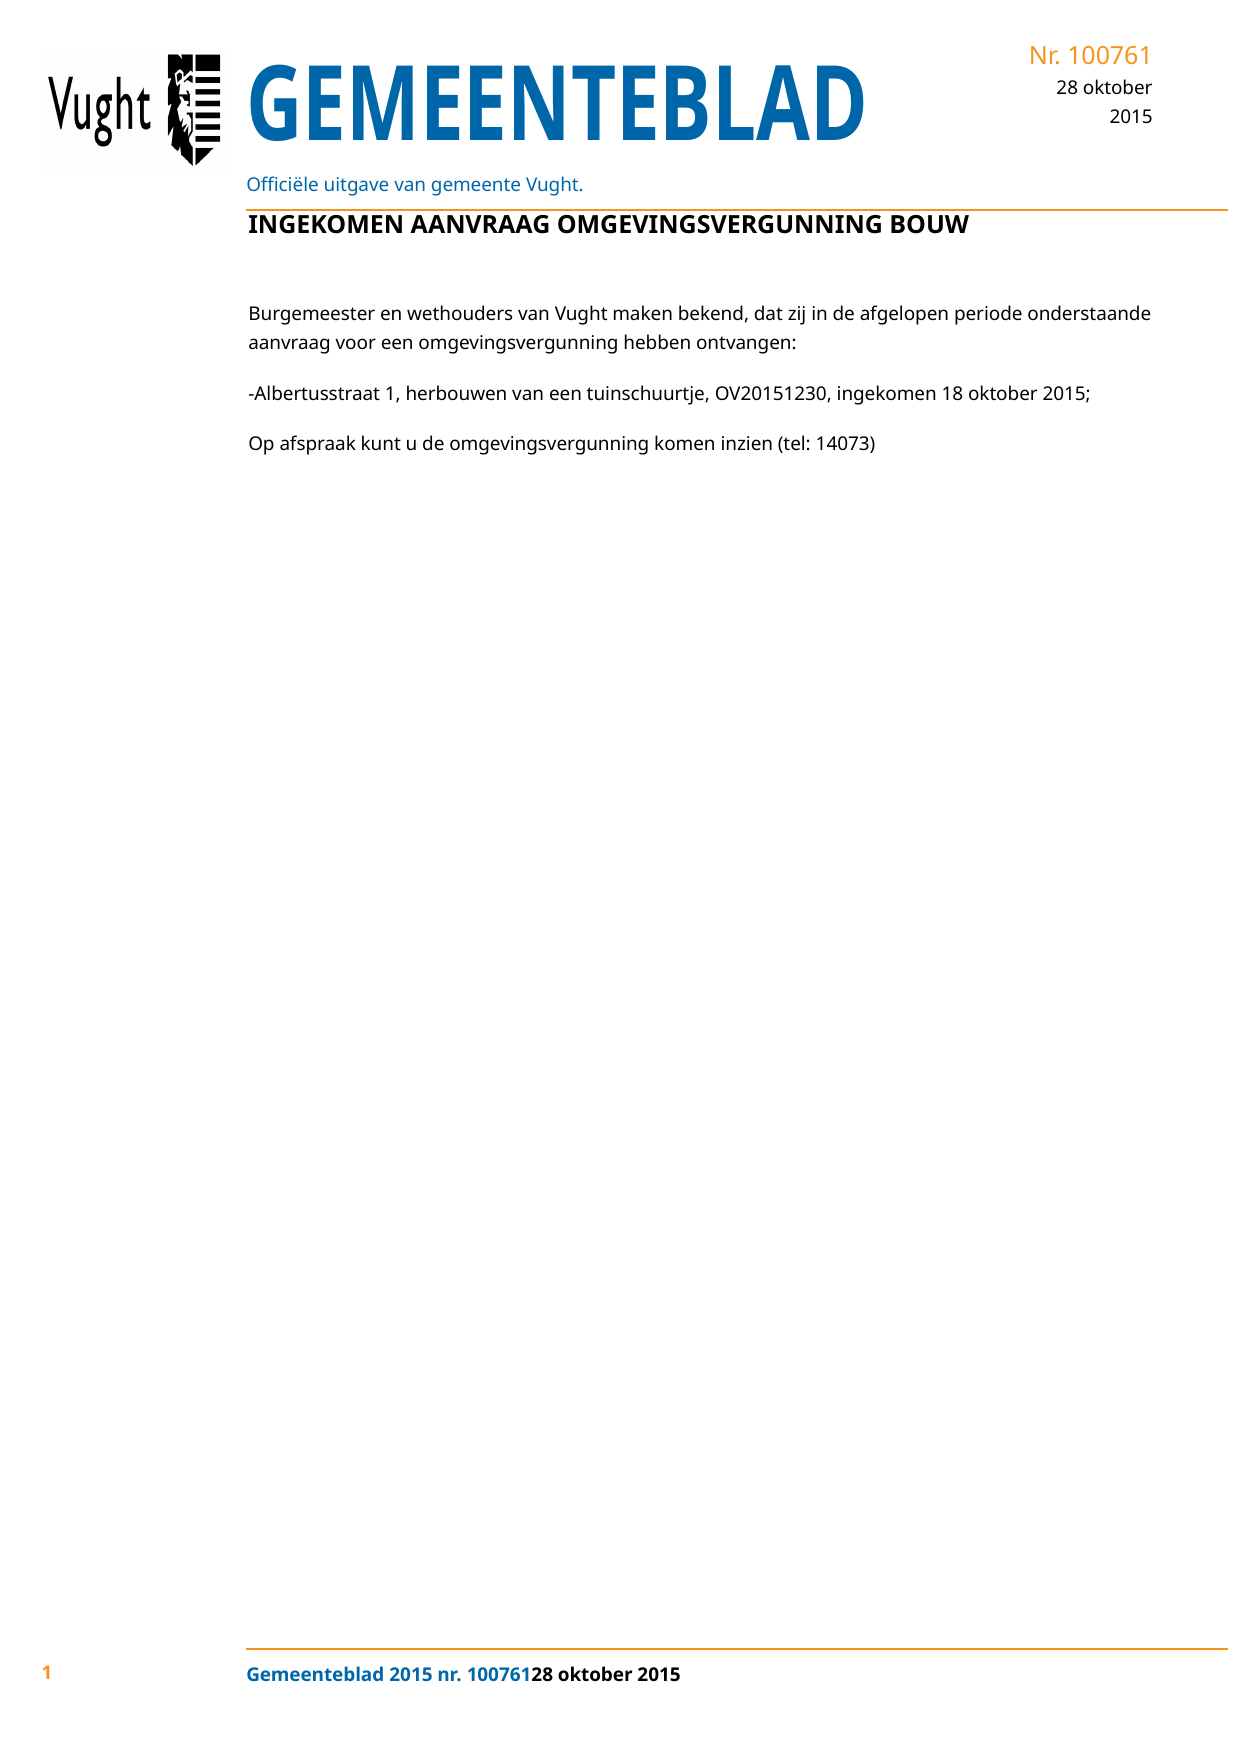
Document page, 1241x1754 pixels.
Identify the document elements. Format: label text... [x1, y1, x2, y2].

text INGEKOMEN AANVRAAG OMGEVINGSVERGUNNING BOUW [248, 211, 1152, 241]
picture [41, 47, 231, 172]
text Burgemeester en wethouders van Vught maken bekend, dat zij in de afgelopen periode onderstaande aanvraag voor een omgevingsvergunning hebben ontvangen: [248, 300, 1152, 355]
text Op afspraak kunt u de omgevingsvergunning komen inzien (tel: 14073) [248, 430, 1152, 456]
text -Albertusstraat 1, herbouwen van een tuinschuurtje, OV20151230, ingekomen 18 oktober 2015; [248, 380, 1152, 406]
